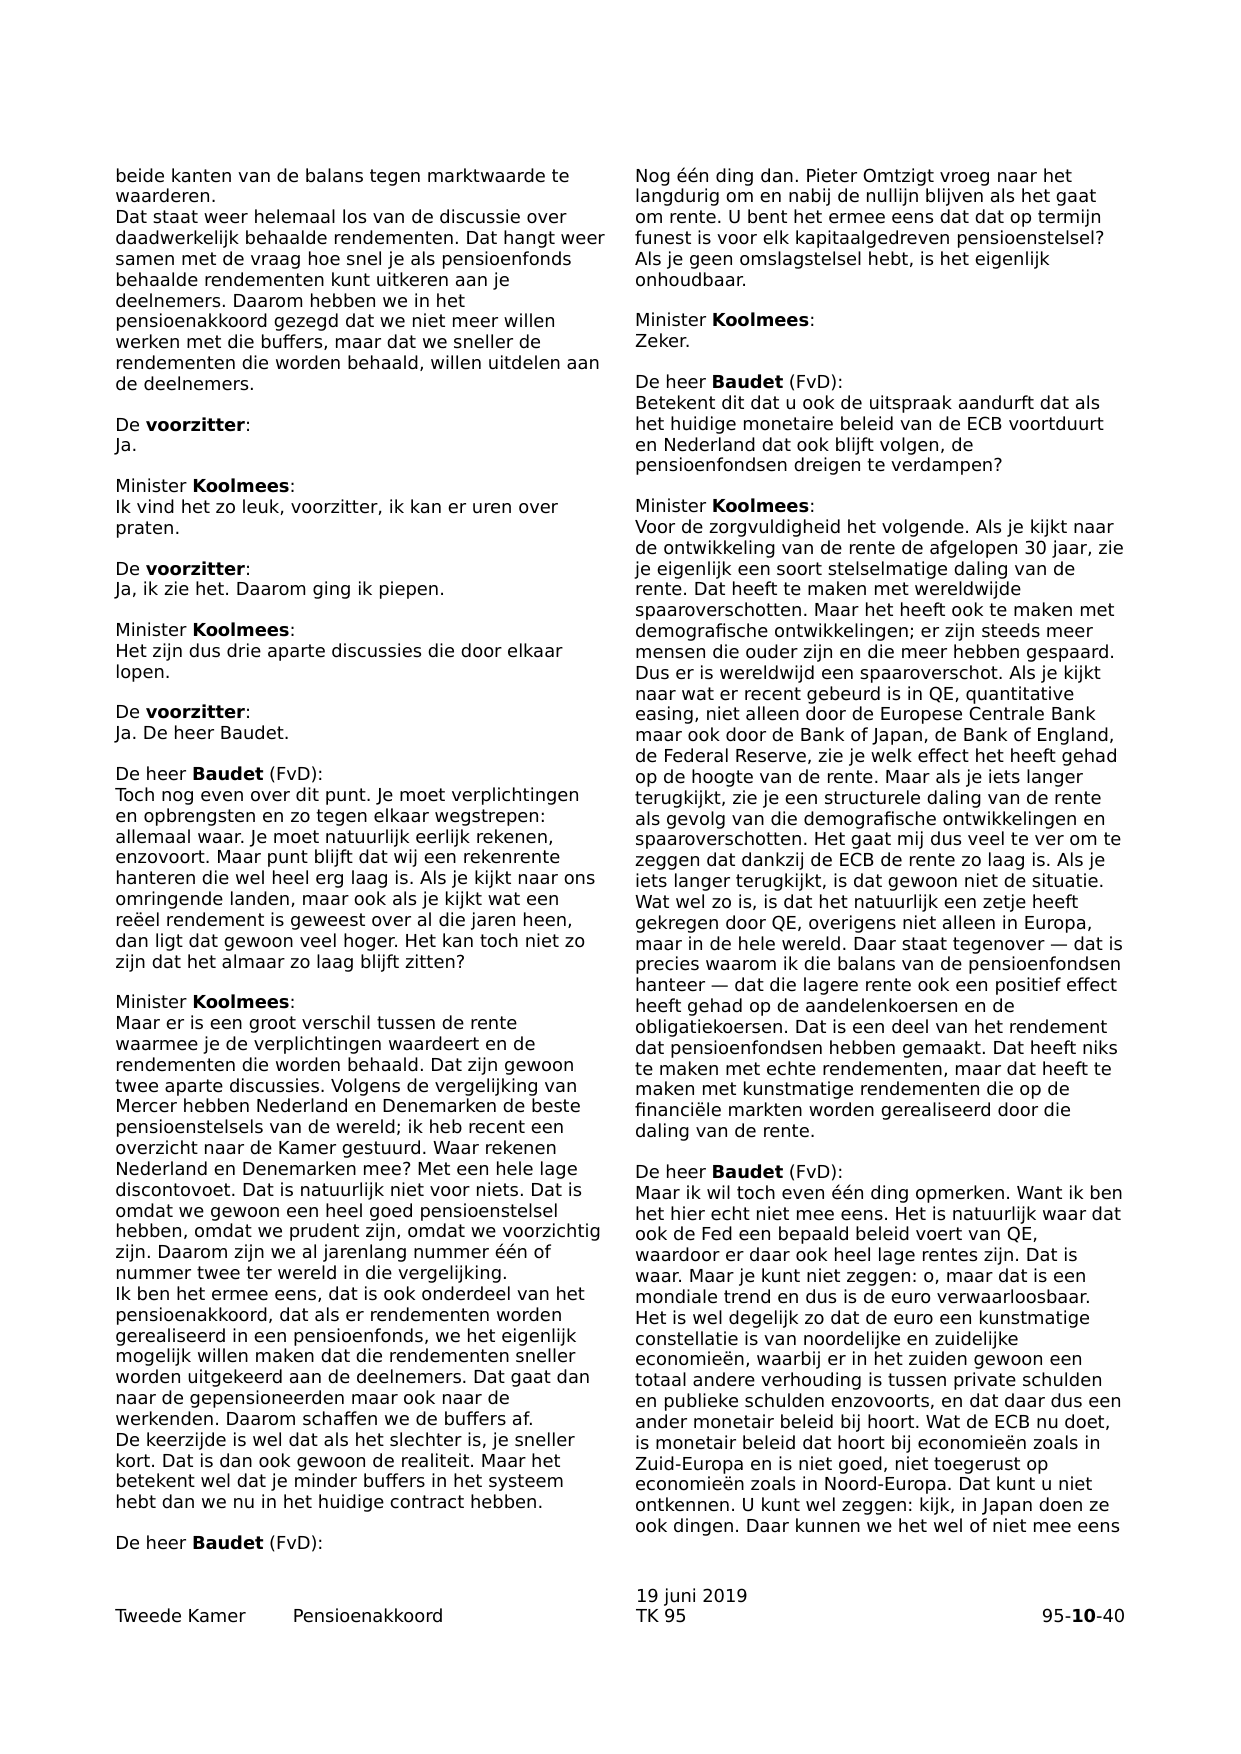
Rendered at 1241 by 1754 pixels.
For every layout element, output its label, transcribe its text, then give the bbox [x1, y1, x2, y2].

text Betekent dit dat u ook de uitspraak aandurft dat als het huidige monetaire beleid van de ECB voortduurt en Nederland dat ook blijft volgen, de pensioenfondsen dreigen te verdampen? [635, 393, 1125, 476]
text De heer Baudet (FvD): [635, 372, 1125, 393]
text Voor de zorgvuldigheid het volgende. Als je kijkt naar de ontwikkeling van de rente de afgelopen 30 jaar, zie je eigenlijk een soort stelselmatige daling van de rente. Dat heeft te maken met wereldwijde spaaroverschotten. Maar het heeft ook te maken met demografische ontwikkelingen; er zijn steeds meer mensen die ouder zijn en die meer hebben gespaard. Dus er is wereldwijd een spaaroverschot. Als je kijkt naar wat er recent gebeurd is in QE, quantitative easing, niet alleen door de Europese Centrale Bank maar ook door de Bank of Japan, de Bank of England, de Federal Reserve, zie je welk effect het heeft gehad op de hoogte van de rente. Maar als je iets langer terugkijkt, zie je een structurele daling van de rente als gevolg van die demografische ontwikkelingen en spaaroverschotten. Het gaat mij dus veel te ver om te zeggen dat dankzij de ECB de rente zo laag is. Als je iets langer terugkijkt, is dat gewoon niet de situatie. [635, 517, 1125, 892]
text De voorzitter: [115, 702, 605, 723]
text Ik ben het ermee eens, dat is ook onderdeel van het pensioenakkoord, dat als er rendementen worden gerealiseerd in een pensioenfonds, we het eigenlijk mogelijk willen maken dat die rendementen sneller worden uitgekeerd aan de deelnemers. Dat gaat dan naar de gepensioneerden maar ook naar de werkenden. Daarom schaffen we de buffers af. [115, 1284, 605, 1429]
text De heer Baudet (FvD): [115, 1533, 605, 1554]
text Maar er is een groot verschil tussen de rente waarmee je de verplichtingen waardeert en de rendementen die worden behaald. Dat zijn gewoon twee aparte discussies. Volgens de vergelijking van Mercer hebben Nederland en Denemarken de beste pensioenstelsels van de wereld; ik heb recent een overzicht naar de Kamer gestuurd. Waar rekenen Nederland en Denemarken mee? Met een hele lage discontovoet. Dat is natuurlijk niet voor niets. Dat is omdat we gewoon een heel goed pensioenstelsel hebben, omdat we prudent zijn, omdat we voorzichtig zijn. Daarom zijn we al jarenlang nummer één of nummer twee ter wereld in die vergelijking. [115, 1013, 605, 1284]
text Nog één ding dan. Pieter Omtzigt vroeg naar het langdurig om en nabij de nullijn blijven als het gaat om rente. U bent het ermee eens dat dat op termijn funest is voor elk kapitaalgedreven pensioenstelsel? Als je geen omslagstelsel hebt, is het eigenlijk onhoudbaar. [635, 165, 1125, 290]
text Het zijn dus drie aparte discussies die door elkaar lopen. [115, 641, 605, 682]
text Wat wel zo is, is dat het natuurlijk een zetje heeft gekregen door QE, overigens niet alleen in Europa, maar in de hele wereld. Daar staat tegenover — dat is precies waarom ik die balans van de pensioenfondsen hanteer — dat die lagere rente ook een positief effect heeft gehad op de aandelenkoersen en de obligatiekoersen. Dat is een deel van het rendement dat pensioenfondsen hebben gemaakt. Dat heeft niks te maken met echte rendementen, maar dat heeft te maken met kunstmatige rendementen die op de financiële markten worden gerealiseerd door die daling van de rente. [635, 892, 1125, 1142]
text Minister Koolmees: [635, 310, 1125, 331]
text Minister Koolmees: [115, 620, 605, 641]
text Toch nog even over dit punt. Je moet verplichtingen en opbrengsten en zo tegen elkaar wegstrepen: allemaal waar. Je moet natuurlijk eerlijk rekenen, enzovoort. Maar punt blijft dat wij een rekenrente hanteren die wel heel erg laag is. Als je kijkt naar ons omringende landen, maar ook als je kijkt wat een reëel rendement is geweest over al die jaren heen, dan ligt dat gewoon veel hoger. Het kan toch niet zo zijn dat het almaar zo laag blijft zitten? [115, 785, 605, 972]
text De voorzitter: [115, 414, 605, 435]
text De heer Baudet (FvD): [635, 1162, 1125, 1182]
text Minister Koolmees: [115, 992, 605, 1013]
text Minister Koolmees: [635, 496, 1125, 517]
text De keerzijde is wel dat als het slechter is, je sneller kort. Dat is dan ook gewoon de realiteit. Maar het betekent wel dat je minder buffers in het systeem hebt dan we nu in het huidige contract hebben. [115, 1429, 605, 1513]
text beide kanten van de balans tegen marktwaarde te waarderen. [115, 165, 605, 207]
text Minister Koolmees: [115, 476, 605, 497]
text De heer Baudet (FvD): [115, 764, 605, 785]
text Maar ik wil toch even één ding opmerken. Want ik ben het hier echt niet mee eens. Het is natuurlijk waar dat ook de Fed een bepaald beleid voert van QE, waardoor er daar ook heel lage rentes zijn. Dat is waar. Maar je kunt niet zeggen: o, maar dat is een mondiale trend en dus is de euro verwaarloosbaar. Het is wel degelijk zo dat de euro een kunstmatige constellatie is van noordelijke en zuidelijke economieën, waarbij er in het zuiden gewoon een totaal andere verhouding is tussen private schulden en publieke schulden enzovoorts, en dat daar dus een ander monetair beleid bij hoort. Wat de ECB nu doet, is monetair beleid dat hoort bij economieën zoals in Zuid-Europa en is niet goed, niet toegerust op economieën zoals in Noord-Europa. Dat kunt u niet ontkennen. U kunt wel zeggen: kijk, in Japan doen ze ook dingen. Daar kunnen we het wel of niet mee eens [635, 1182, 1125, 1537]
text Ja, ik zie het. Daarom ging ik piepen. [115, 579, 605, 600]
text Ik vind het zo leuk, voorzitter, ik kan er uren over praten. [115, 497, 605, 538]
text Ja. [115, 435, 605, 456]
text Ja. De heer Baudet. [115, 723, 605, 744]
text Dat staat weer helemaal los van de discussie over daadwerkelijk behaalde rendementen. Dat hangt weer samen met de vraag hoe snel je als pensioenfonds behaalde rendementen kunt uitkeren aan je deelnemers. Daarom hebben we in het pensioenakkoord gezegd dat we niet meer willen werken met die buffers, maar dat we sneller de rendementen die worden behaald, willen uitdelen aan de deelnemers. [115, 207, 605, 394]
text De voorzitter: [115, 558, 605, 579]
text Zeker. [635, 331, 1125, 352]
